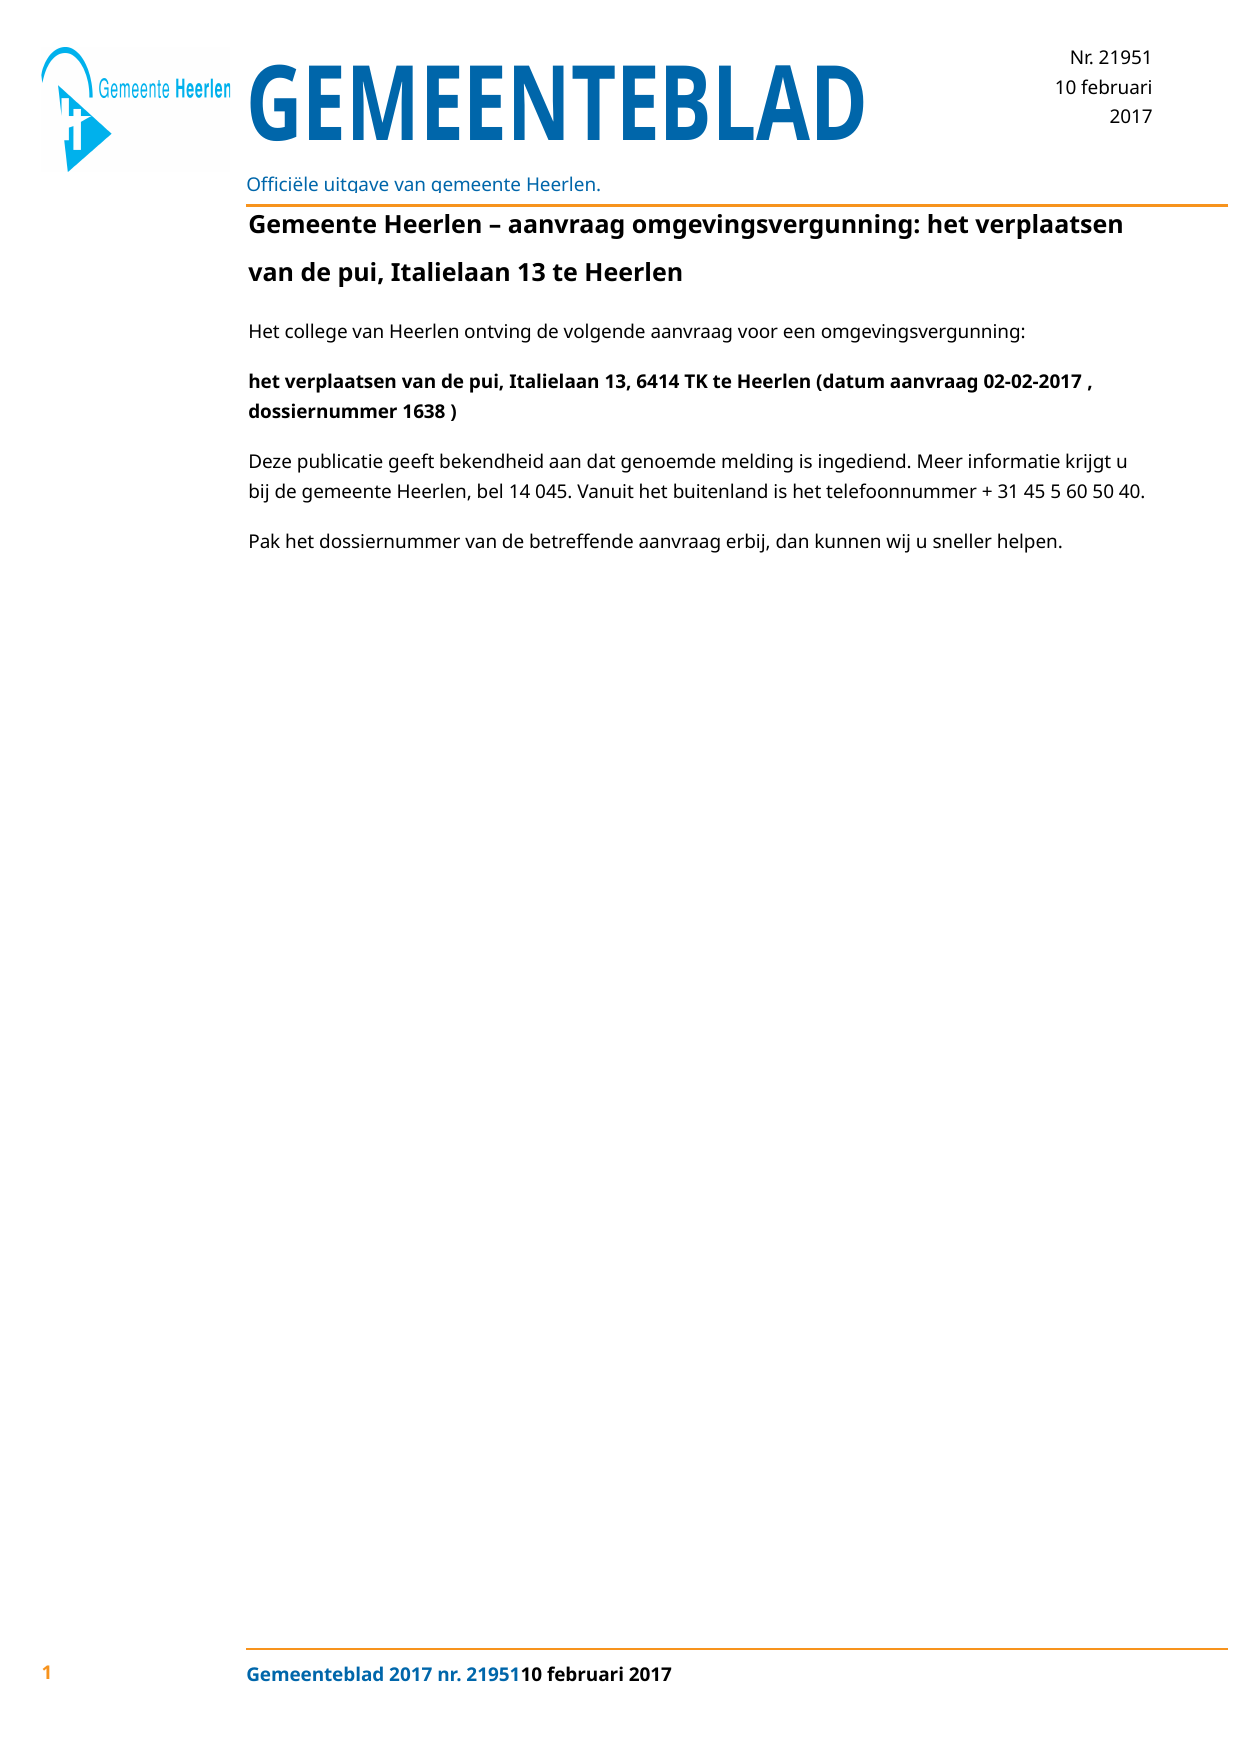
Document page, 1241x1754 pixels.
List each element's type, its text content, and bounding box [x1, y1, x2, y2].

picture [41, 47, 58, 70]
text Pak het dossiernummer van de betreffende aanvraag erbij, dan kunnen wij u sneller helpen. [248, 528, 1152, 554]
text het verplaatsen van de pui, Italielaan 13, 6414 TK te Heerlen (datum aanvraag 02-02-2017 , dossiernummer 1638 ) [248, 368, 1152, 424]
text Het college van Heerlen ontving de volgende aanvraag voor een omgevingsvergunning: [248, 318, 1152, 344]
picture [41, 47, 231, 172]
text Gemeente Heerlen – aanvraag omgevingsvergunning: het verplaatsen van de pui, Italielaan 13 te Heerlen [248, 207, 1152, 288]
text Deze publicatie geeft bekendheid aan dat genoemde melding is ingediend. Meer informatie krijgt u bij de gemeente Heerlen, bel 14 045. Vanuit het buitenland is het telefoonnummer + 31 45 5 60 50 40. [248, 448, 1152, 504]
